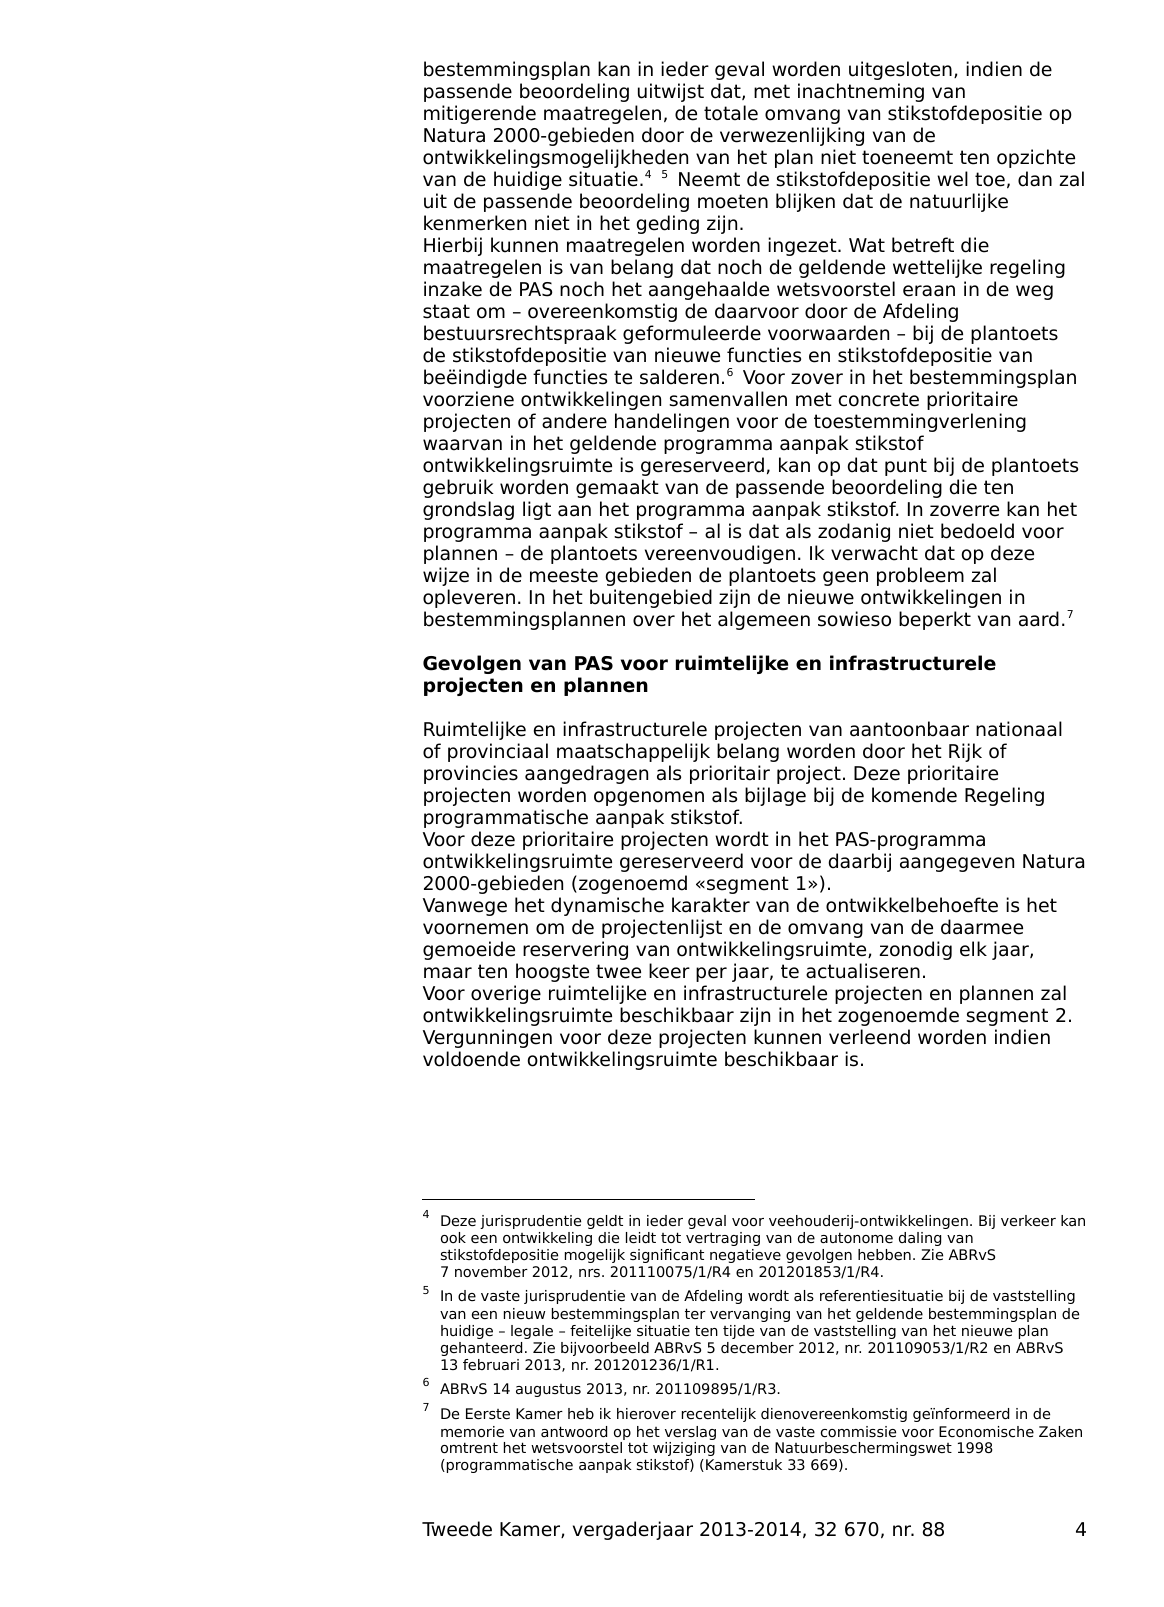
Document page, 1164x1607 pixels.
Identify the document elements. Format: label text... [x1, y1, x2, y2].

text bestemmingsplan kan in ieder geval worden uitgesloten, indien de passende beoordeling uitwijst dat, met inachtneming van mitigerende maatregelen, de totale omvang van stikstofdepositie op Natura 2000-gebieden door de verwezenlijking van de ontwikkelingsmogelijkheden van het plan niet toeneemt ten opzichte van de huidige situatie. Neemt de stikstofdepositie wel toe, dan zal uit de passende beoordeling moeten blijken dat de natuurlijke kenmerken niet in het geding zijn. [422, 59, 1087, 235]
text In de vaste jurisprudentie van de Afdeling wordt als referentiesituatie bij de vaststelling van een nieuw bestemmingsplan ter vervanging van het geldende bestemmingsplan de huidige – legale – feitelijke situatie ten tijde van de vaststelling van het nieuwe plan gehanteerd. Zie bijvoorbeeld ABRvS 5 december 2012, nr. 201109053/1/R2 en ABRvS 13 februari 2013, nr. 201201236/1/R1. [422, 1284, 1087, 1374]
text Hierbij kunnen maatregelen worden ingezet. Wat betreft die maatregelen is van belang dat noch de geldende wettelijke regeling inzake de PAS noch het aangehaalde wetsvoorstel eraan in de weg staat om – overeenkomstig de daarvoor door de Afdeling bestuursrechtspraak geformuleerde voorwaarden – bij de plantoets de stikstofdepositie van nieuwe functies en stikstofdepositie van beëindigde functies te salderen. Voor zover in het bestemmingsplan voorziene ontwikkelingen samenvallen met concrete prioritaire projecten of andere handelingen voor de toestemmingverlening waarvan in het geldende programma aanpak stikstof ontwikkelingsruimte is gereserveerd, kan op dat punt bij de plantoets gebruik worden gemaakt van de passende beoordeling die ten grondslag ligt aan het programma aanpak stikstof. In zoverre kan het programma aanpak stikstof – al is dat als zodanig niet bedoeld voor plannen – de plantoets vereenvoudigen. Ik verwacht dat op deze wijze in de meeste gebieden de plantoets geen probleem zal opleveren. In het buitengebied zijn de nieuwe ontwikkelingen in bestemmingsplannen over het algemeen sowieso beperkt van aard. [422, 235, 1087, 631]
text Voor deze prioritaire projecten wordt in het PAS-programma ontwikkelingsruimte gereserveerd voor de daarbij aangegeven Natura 2000-gebieden (zogenoemd «segment 1»). [422, 829, 1087, 895]
text ABRvS 14 augustus 2013, nr. 201109895/1/R3. [422, 1377, 1087, 1399]
text Voor overige ruimtelijke en infrastructurele projecten en plannen zal ontwikkelingsruimte beschikbaar zijn in het zogenoemde segment 2. Vergunningen voor deze projecten kunnen verleend worden indien voldoende ontwikkelingsruimte beschikbaar is. [422, 983, 1087, 1071]
text Ruimtelijke en infrastructurele projecten van aantoonbaar nationaal of provinciaal maatschappelijk belang worden door het Rijk of provincies aangedragen als prioritair project. Deze prioritaire projecten worden opgenomen als bijlage bij de komende Regeling programmatische aanpak stikstof. [422, 719, 1087, 829]
text De Eerste Kamer heb ik hierover recentelijk dienovereenkomstig geïnformeerd in de memorie van antwoord op het verslag van de vaste commissie voor Economische Zaken omtrent het wetsvoorstel tot wijziging van de Natuurbeschermingswet 1998 (programmatische aanpak stikstof) (Kamerstuk 33 669). [422, 1402, 1087, 1474]
text Deze jurisprudentie geldt in ieder geval voor veehouderij-ontwikkelingen. Bij verkeer kan ook een ontwikkeling die leidt tot vertraging van de autonome daling van stikstofdepositie mogelijk significant negatieve gevolgen hebben. Zie ABRvS 7 november 2012, nrs. 201110075/1/R4 en 201201853/1/R4. [422, 1208, 1087, 1281]
subtitle Gevolgen van PAS voor ruimtelijke en infrastructurele projecten en plannen [422, 653, 1087, 697]
text Vanwege het dynamische karakter van de ontwikkelbehoefte is het voornemen om de projectenlijst en de omvang van de daarmee gemoeide reservering van ontwikkelingsruimte, zonodig elk jaar, maar ten hoogste twee keer per jaar, te actualiseren. [422, 895, 1087, 983]
